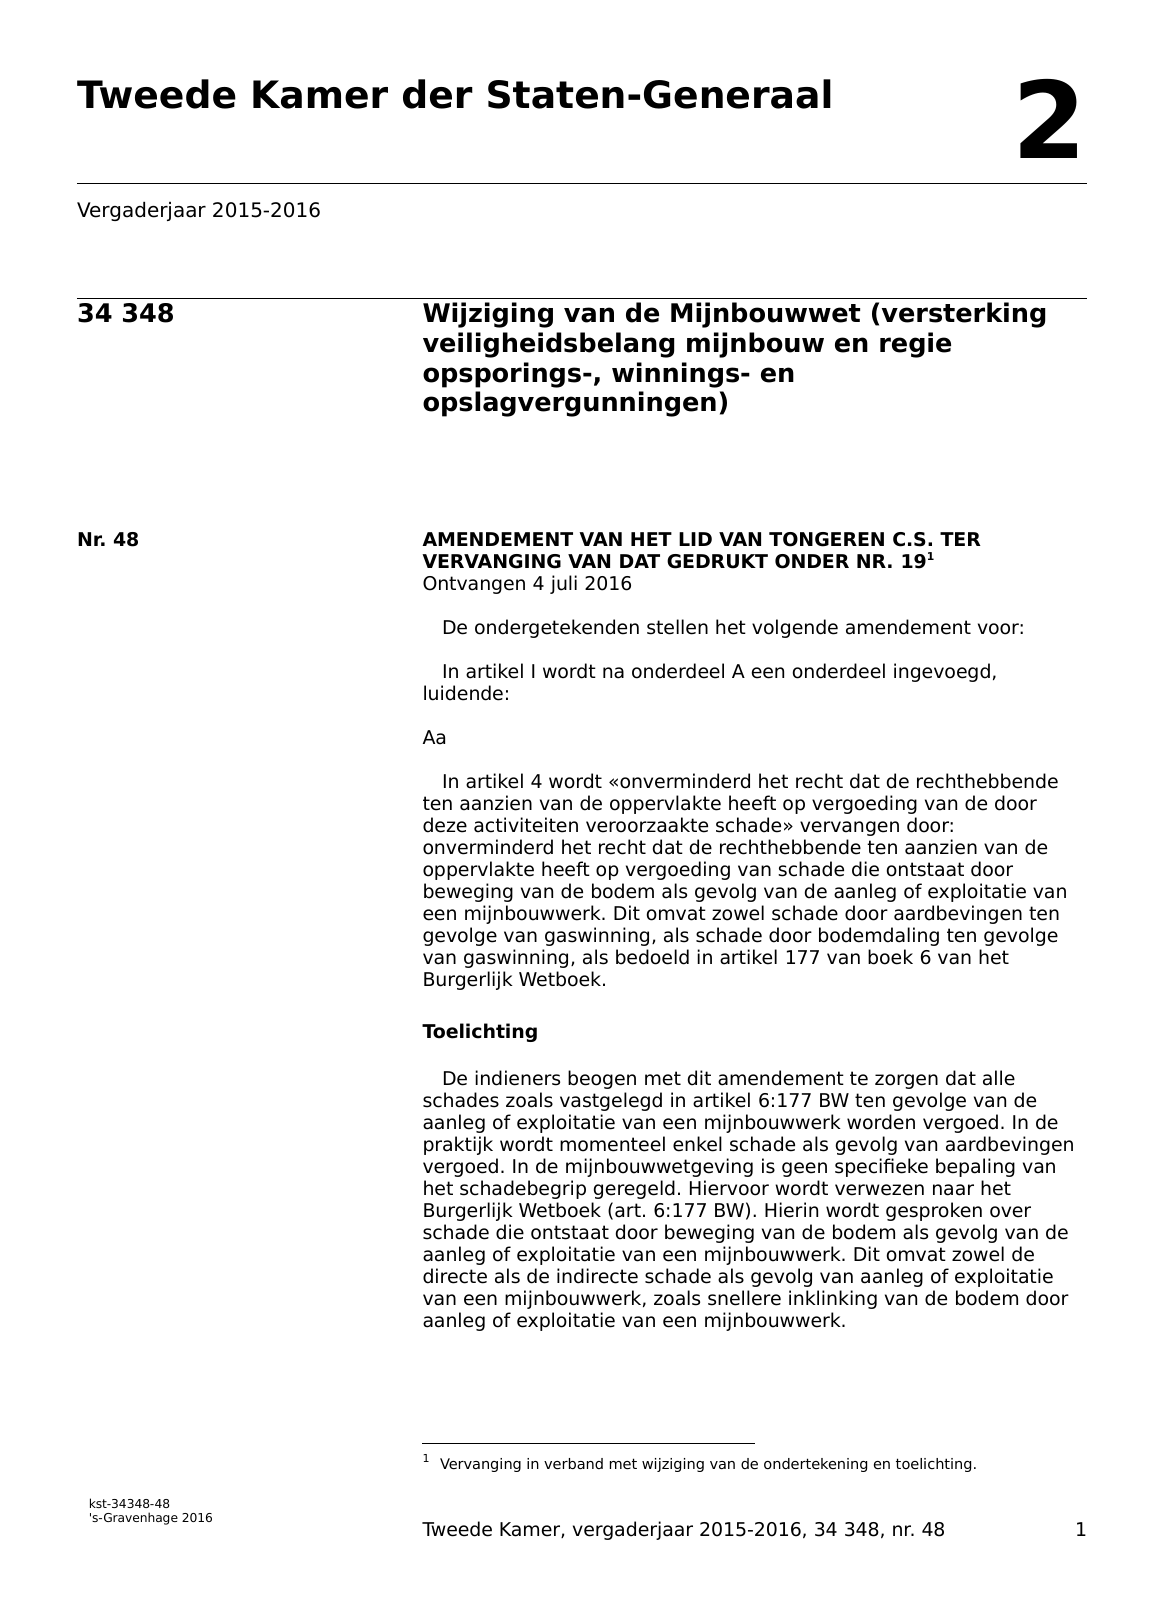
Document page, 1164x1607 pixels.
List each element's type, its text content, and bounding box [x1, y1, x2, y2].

text kst-34348-48 [88, 1497, 323, 1511]
subtitle 34 348 Wijziging van de Mijnbouwwet (versterking veiligheidsbelang mijnbouw en regie opsporings-, winnings- en opslagvergunningen) [77, 299, 1087, 418]
text Vervanging in verband met wijziging van de ondertekening en toelichting. [422, 1452, 1087, 1474]
subtitle Toelichting [422, 1021, 1087, 1043]
text Ontvangen 4 juli 2016 [422, 573, 1087, 595]
table_cell Vergaderjaar 2015-2016 [77, 184, 1087, 298]
table_header Tweede Kamer der Staten-Generaal [77, 59, 886, 183]
text De indieners beogen met dit amendement te zorgen dat alle schades zoals vastgelegd in artikel 6:177 BW ten gevolge van de aanleg of exploitatie van een mijnbouwwerk worden vergoed. In de praktijk wordt momenteel enkel schade als gevolg van aardbevingen vergoed. In de mijnbouwwetgeving is geen specifieke bepaling van het schadebegrip geregeld. Hiervoor wordt verwezen naar het Burgerlijk Wetboek (art. 6:177 BW). Hierin wordt gesproken over schade die ontstaat door beweging van de bodem als gevolg van de aanleg of exploitatie van een mijnbouwwerk. Dit omvat zowel de directe als de indirecte schade als gevolg van aanleg of exploitatie van een mijnbouwwerk, zoals snellere inklinking van de bodem door aanleg of exploitatie van een mijnbouwwerk. [422, 1068, 1087, 1332]
text 's-Gravenhage 2016 [88, 1511, 323, 1525]
text In artikel 4 wordt «onverminderd het recht dat de rechthebbende ten aanzien van de oppervlakte heeft op vergoeding van de door deze activiteiten veroorzaakte schade» vervangen door: onverminderd het recht dat de rechthebbende ten aanzien van de oppervlakte heeft op vergoeding van schade die ontstaat door beweging van de bodem als gevolg van de aanleg of exploitatie van een mijnbouwwerk. Dit omvat zowel schade door aardbevingen ten gevolge van gaswinning, als schade door bodemdaling ten gevolge van gaswinning, als bedoeld in artikel 177 van boek 6 van het Burgerlijk Wetboek. [422, 771, 1087, 991]
subtitle Nr. 48 AMENDEMENT VAN HET LID VAN TONGEREN C.S. TER VERVANGING VAN DAT GEDRUKT ONDER NR. 19 [77, 529, 1087, 573]
table_header 2 [886, 59, 1087, 183]
text De ondergetekenden stellen het volgende amendement voor: [422, 617, 1087, 639]
text In artikel I wordt na onderdeel A een onderdeel ingevoegd, luidende: [422, 661, 1087, 705]
text Aa [422, 727, 1087, 749]
